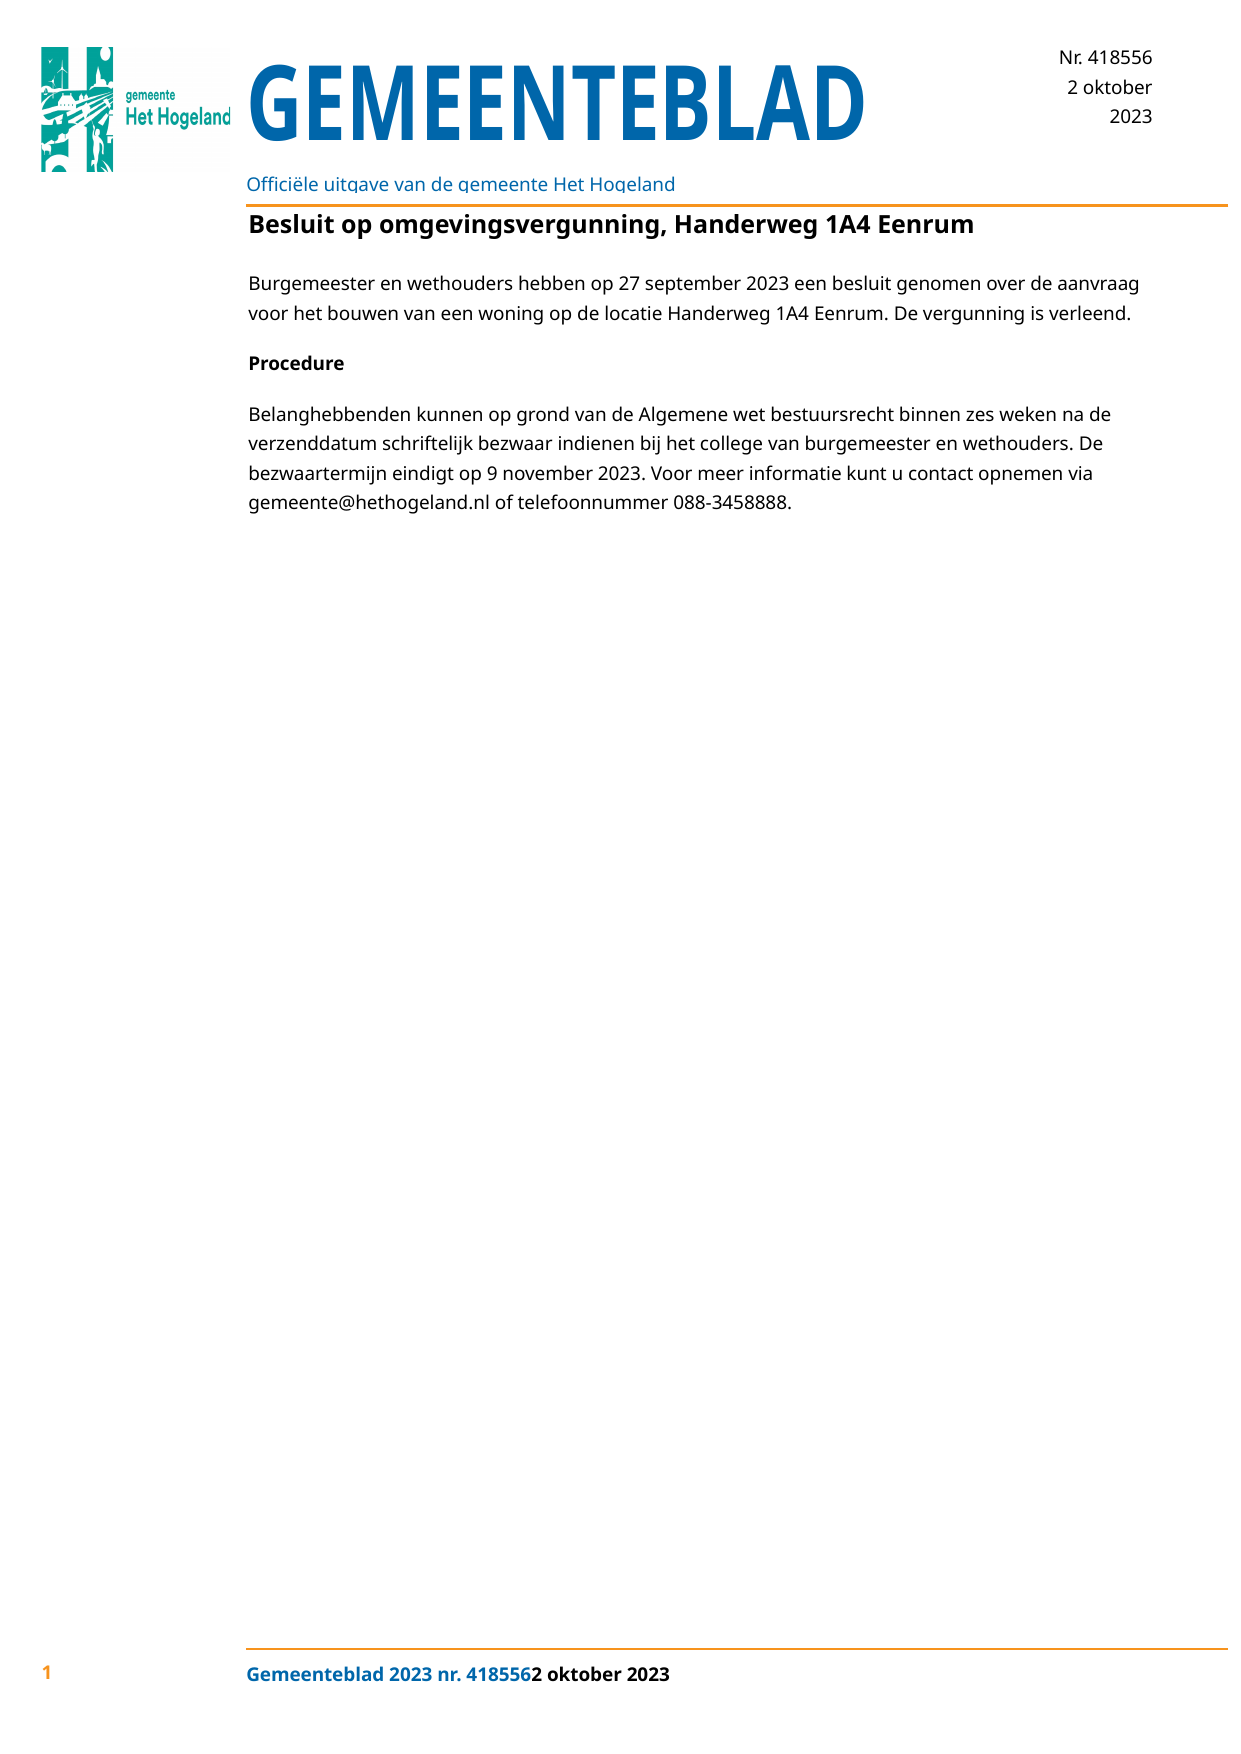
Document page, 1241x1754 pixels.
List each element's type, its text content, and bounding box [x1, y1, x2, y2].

text Belanghebbenden kunnen op grond van de Algemene wet bestuursrecht binnen zes weken na de verzenddatum schriftelijk bezwaar indienen bij het college van burgemeester en wethouders. De bezwaartermijn eindigt op 9 november 2023. Voor meer informatie kunt u contact opnemen via gemeente@hethogeland.nl of telefoonnummer 088-3458888. [248, 401, 1152, 515]
picture [41, 47, 231, 172]
text Burgemeester en wethouders hebben op 27 september 2023 een besluit genomen over de aanvraag voor het bouwen van een woning op de locatie Handerweg 1A4 Eenrum. De vergunning is verleend. [248, 270, 1152, 326]
text Besluit op omgevingsvergunning, Handerweg 1A4 Eenrum [248, 207, 1152, 241]
text Procedure [248, 350, 1152, 376]
